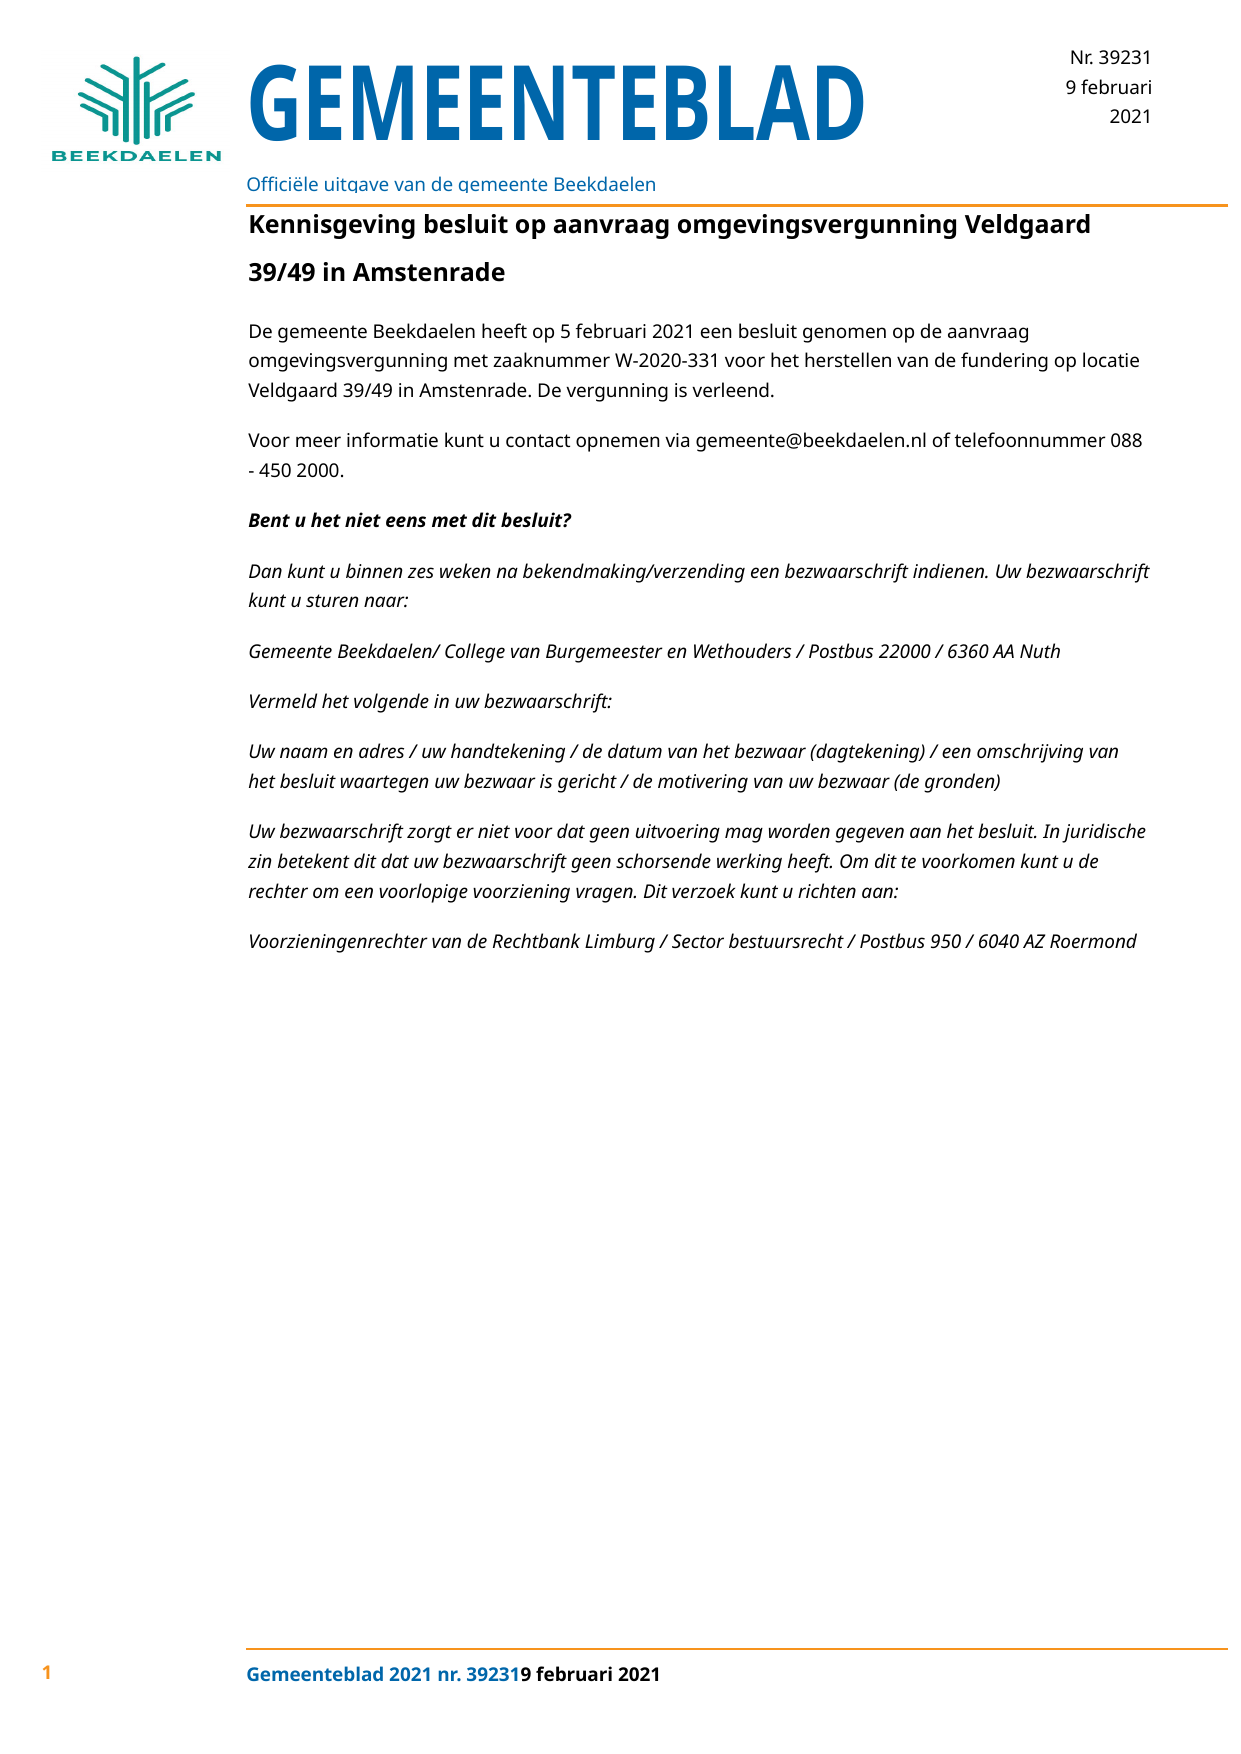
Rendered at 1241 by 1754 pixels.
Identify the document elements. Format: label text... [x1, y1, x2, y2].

text Kennisgeving besluit op aanvraag omgevingsvergunning Veldgaard 39/49 in Amstenrade [248, 207, 1152, 288]
text Voorzieningenrechter van de Rechtbank Limburg / Sector bestuursrecht / Postbus 950 / 6040 AZ Roermond [248, 928, 1152, 954]
text Voor meer informatie kunt u contact opnemen via gemeente@beekdaelen.nl of telefoonnummer 088 - 450 2000. [248, 427, 1152, 483]
text Dan kunt u binnen zes weken na bekendmaking/verzending een bezwaarschrift indienen. Uw bezwaarschrift kunt u sturen naar: [248, 558, 1152, 613]
text Bent u het niet eens met dit besluit? [248, 507, 1152, 533]
text Gemeente Beekdaelen/ College van Burgemeester en Wethouders / Postbus 22000 / 6360 AA Nuth [248, 638, 1152, 664]
text Uw bezwaarschrift zorgt er niet voor dat geen uitvoering mag worden gegeven aan het besluit. In juridische zin betekent dit dat uw bezwaarschrift geen schorsende werking heeft. Om dit te voorkomen kunt u de rechter om een voorlopige voorziening vragen. Dit verzoek kunt u richten aan: [248, 819, 1152, 904]
picture [41, 47, 231, 172]
text De gemeente Beekdaelen heeft op 5 februari 2021 een besluit genomen op de aanvraag omgevingsvergunning met zaaknummer W-2020-331 voor het herstellen van de fundering op locatie Veldgaard 39/49 in Amstenrade. De vergunning is verleend. [248, 318, 1152, 403]
text Uw naam en adres / uw handtekening / de datum van het bezwaar (dagtekening) / een omschrijving van het besluit waartegen uw bezwaar is gericht / de motivering van uw bezwaar (de gronden) [248, 739, 1152, 794]
text Vermeld het volgende in uw bezwaarschrift: [248, 688, 1152, 714]
